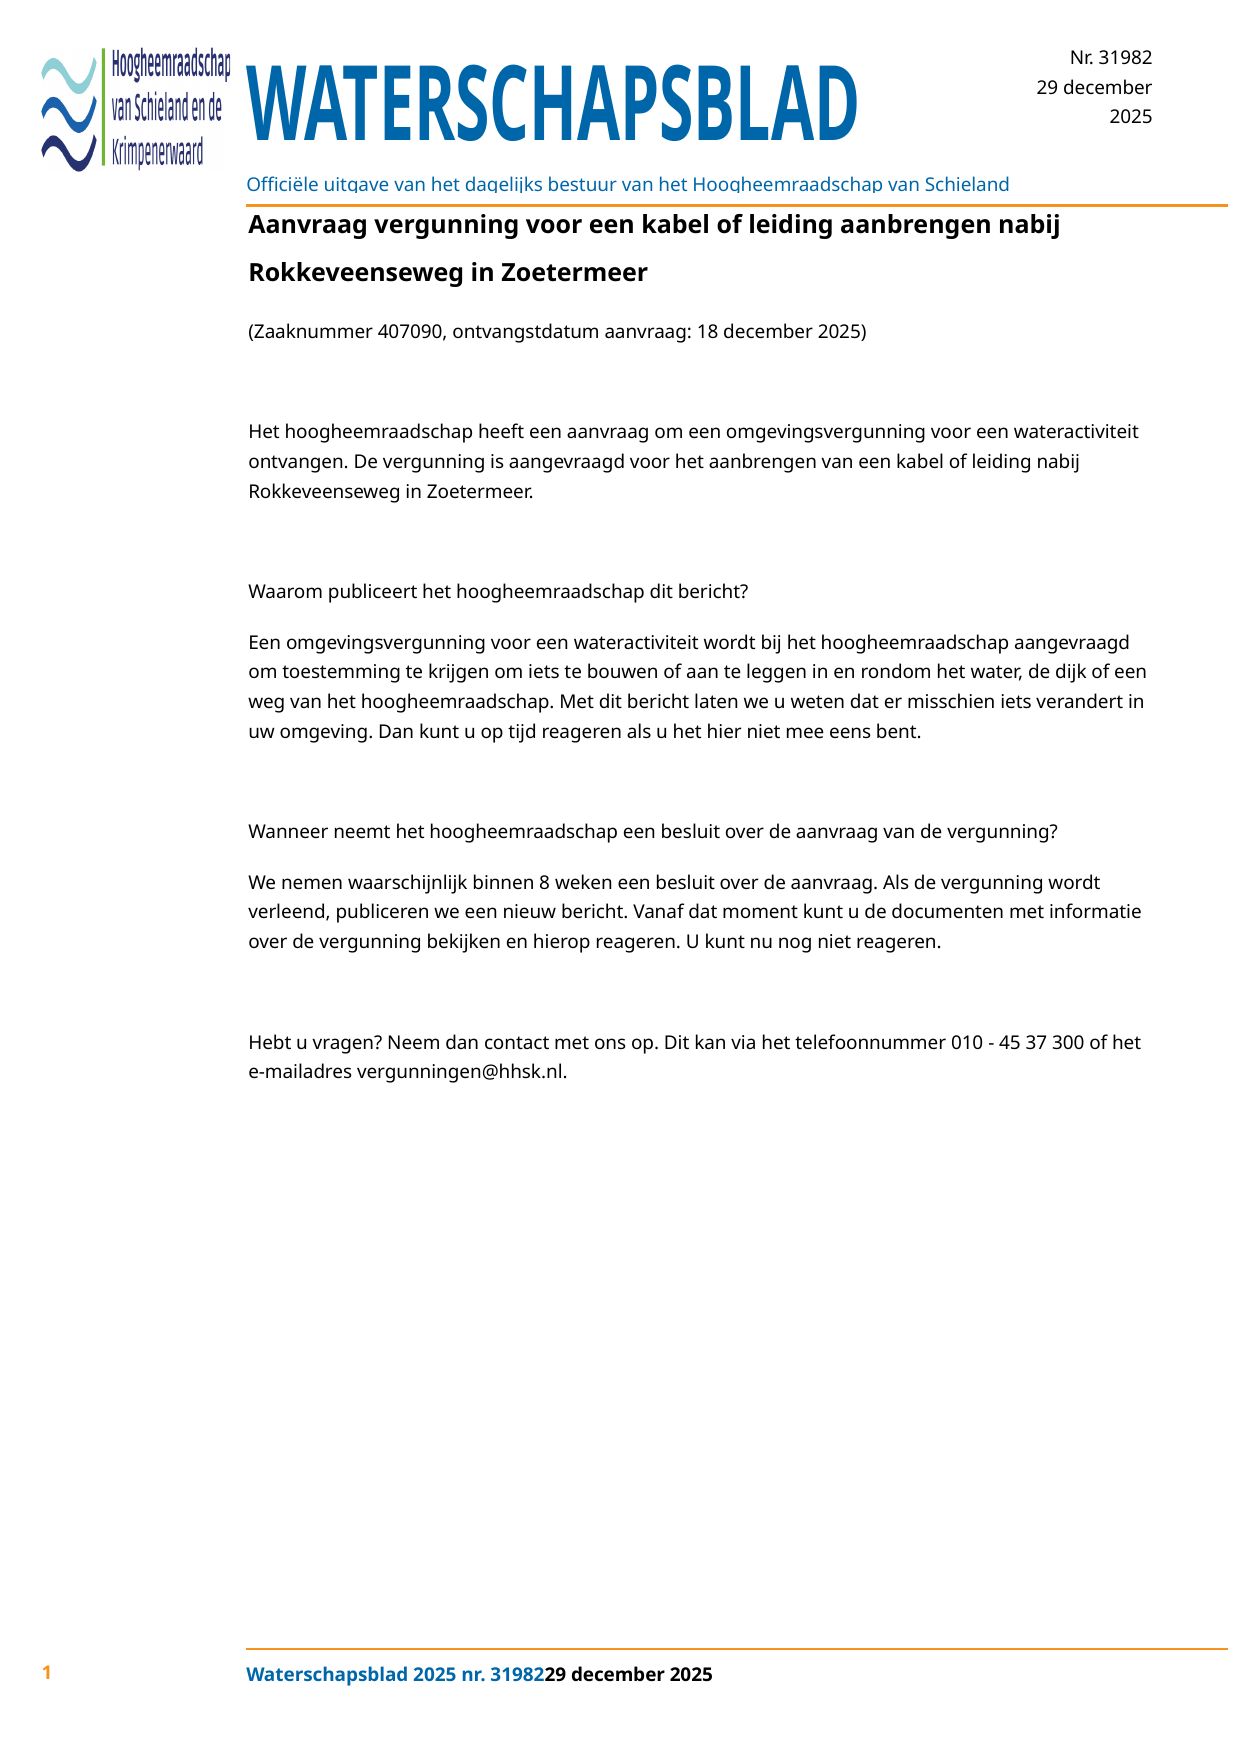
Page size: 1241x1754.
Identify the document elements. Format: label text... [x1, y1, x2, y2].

text Waarom publiceert het hoogheemraadschap dit bericht? [248, 579, 1152, 604]
text Het hoogheemraadschap heeft een aanvraag om een omgevingsvergunning voor een wateractiviteit ontvangen. De vergunning is aangevraagd voor het aanbrengen van een kabel of leiding nabij Rokkeveenseweg in Zoetermeer. [248, 419, 1152, 504]
text (Zaaknummer 407090, ontvangstdatum aanvraag: 18 december 2025) [248, 318, 1152, 344]
text We nemen waarschijnlijk binnen 8 weken een besluit over de aanvraag. Als de vergunning wordt verleend, publiceren we een nieuw bericht. Vanaf dat moment kunt u de documenten met informatie over de vergunning bekijken en hierop reageren. U kunt nu nog niet reageren. [248, 869, 1152, 954]
text Hebt u vragen? Neem dan contact met ons op. Dit kan via het telefoonnummer 010 - 45 37 300 of het e-mailadres vergunningen@hhsk.nl. [248, 1029, 1152, 1084]
text Een omgevingsvergunning voor een wateractiviteit wordt bij het hoogheemraadschap aangevraagd om toestemming te krijgen om iets te bouwen of aan te leggen in en rondom het water, de dijk of een weg van het hoogheemraadschap. Met dit bericht laten we u weten dat er misschien iets verandert in uw omgeving. Dan kunt u op tijd reageren als u het hier niet mee eens bent. [248, 629, 1152, 744]
picture [41, 47, 231, 172]
text Aanvraag vergunning voor een kabel of leiding aanbrengen nabij Rokkeveenseweg in Zoetermeer [248, 207, 1152, 288]
text Wanneer neemt het hoogheemraadschap een besluit over de aanvraag van de vergunning? [248, 819, 1152, 844]
